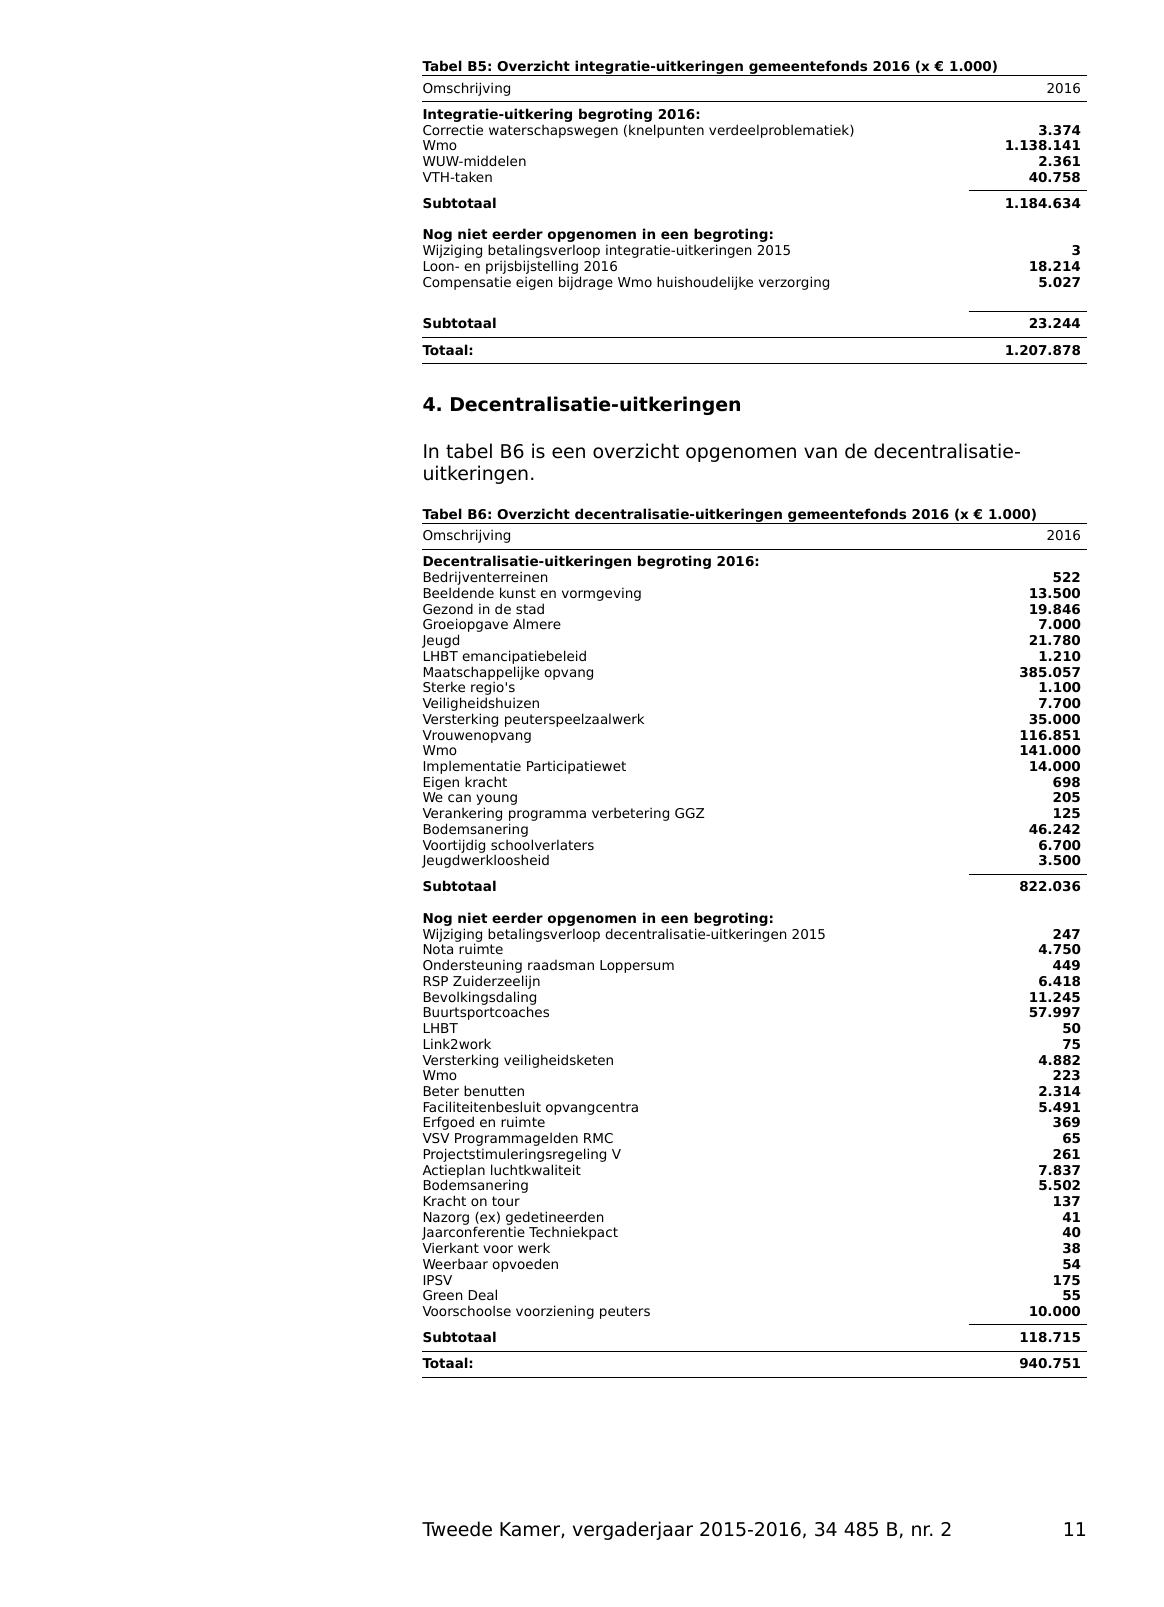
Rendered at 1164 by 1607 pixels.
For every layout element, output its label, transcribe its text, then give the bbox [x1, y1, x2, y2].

table_cell Eigen kracht [422, 775, 968, 790]
table_cell 118.715 [969, 1325, 1087, 1351]
table_cell 41 [969, 1210, 1087, 1225]
table_cell 125 [969, 806, 1087, 822]
table_cell 4.750 [969, 942, 1087, 958]
table_cell Compensatie eigen bijdrage Wmo huishoudelijke verzorging [422, 274, 968, 290]
table_cell Green Deal [422, 1288, 968, 1304]
table_cell Bodemsanering [422, 1178, 968, 1194]
table_cell 2.361 [969, 154, 1087, 169]
table_cell Omschrijving [422, 76, 968, 101]
table_cell IPSV [422, 1273, 968, 1288]
table_cell LHBT emancipatiebeleid [422, 649, 968, 664]
table_cell Kracht on tour [422, 1194, 968, 1209]
table_cell Vierkant voor werk [422, 1241, 968, 1257]
table_cell [969, 550, 1087, 570]
table_cell 46.242 [969, 822, 1087, 837]
table_cell 1.100 [969, 680, 1087, 696]
table_cell 18.214 [969, 259, 1087, 274]
table_cell Gezond in de stad [422, 601, 968, 617]
table_cell WUW-middelen [422, 154, 968, 169]
table_cell 4.882 [969, 1052, 1087, 1068]
table_cell [969, 895, 1087, 911]
table_header Tabel B5: Overzicht integratie-uitkeringen gemeentefonds 2016 (x € 1.000) [422, 59, 1087, 75]
table_cell Versterking peuterspeelzaalwerk [422, 712, 968, 727]
table_cell Implementatie Participatiewet [422, 759, 968, 774]
table_cell 23.244 [969, 312, 1087, 337]
table_cell Nog niet eerder opgenomen in een begroting: [422, 227, 968, 243]
table_cell Voortijdig schoolverlaters [422, 838, 968, 853]
table_cell 5.502 [969, 1178, 1087, 1194]
table_cell Maatschappelijke opvang [422, 664, 968, 680]
table_cell 2016 [969, 76, 1087, 101]
table_cell Nazorg (ex) gedetineerden [422, 1210, 968, 1225]
table_cell Veiligheidshuizen [422, 696, 968, 712]
subtitle 4. Decentralisatie-uitkeringen [422, 394, 1087, 416]
table_cell 116.851 [969, 727, 1087, 743]
table_cell Projectstimuleringsregeling V [422, 1147, 968, 1162]
table_cell 822.036 [969, 875, 1087, 895]
table_cell Totaal: [422, 1352, 968, 1377]
table_cell Totaal: [422, 338, 968, 363]
table_cell Erfgoed en ruimte [422, 1115, 968, 1131]
table_cell Faciliteitenbesluit opvangcentra [422, 1100, 968, 1115]
table_cell 369 [969, 1115, 1087, 1131]
table_cell [969, 227, 1087, 243]
table_cell 205 [969, 790, 1087, 806]
table_cell 1.207.878 [969, 338, 1087, 363]
table_cell Omschrijving [422, 524, 968, 548]
table_cell 6.418 [969, 974, 1087, 989]
table_cell 141.000 [969, 743, 1087, 759]
table_cell 522 [969, 570, 1087, 586]
table_cell Versterking veiligheidsketen [422, 1052, 968, 1068]
table_cell 2.314 [969, 1084, 1087, 1099]
table_cell Jeugd [422, 633, 968, 649]
table_cell 3.500 [969, 853, 1087, 873]
table_cell Wijziging betalingsverloop integratie-uitkeringen 2015 [422, 243, 968, 259]
table_cell Wmo [422, 138, 968, 154]
table_cell 7.700 [969, 696, 1087, 712]
table_cell 223 [969, 1068, 1087, 1084]
table_cell Actieplan luchtkwaliteit [422, 1163, 968, 1178]
table_cell Link2work [422, 1037, 968, 1052]
table_cell 175 [969, 1273, 1087, 1288]
table_cell Subtotaal [422, 190, 968, 211]
table_cell Jaarconferentie Techniekpact [422, 1225, 968, 1241]
table_cell VTH-taken [422, 170, 968, 190]
table_cell [422, 211, 968, 227]
table_cell 698 [969, 775, 1087, 790]
table_cell [969, 102, 1087, 122]
table_cell Nota ruimte [422, 942, 968, 958]
table_cell [969, 290, 1087, 311]
table_cell 385.057 [969, 664, 1087, 680]
table_cell 247 [969, 926, 1087, 942]
table_cell Wmo [422, 1068, 968, 1084]
table_cell Ondersteuning raadsman Loppersum [422, 958, 968, 974]
table_cell VSV Programmagelden RMC [422, 1131, 968, 1147]
table_cell [422, 290, 968, 311]
table_cell Weerbaar opvoeden [422, 1257, 968, 1272]
table_cell 1.138.141 [969, 138, 1087, 154]
table_cell 57.997 [969, 1005, 1087, 1021]
table_cell Wmo [422, 743, 968, 759]
table_cell 14.000 [969, 759, 1087, 774]
table_cell Subtotaal [422, 311, 968, 337]
table_cell Jeugdwerkloosheid [422, 853, 968, 873]
table_cell [969, 911, 1087, 926]
table_cell Bevolkingsdaling [422, 989, 968, 1005]
table_cell Bodemsanering [422, 822, 968, 837]
table_cell Wijziging betalingsverloop decentralisatie-uitkeringen 2015 [422, 926, 968, 942]
table_cell 1.184.634 [969, 191, 1087, 211]
table_cell 3.374 [969, 123, 1087, 138]
table_cell 449 [969, 958, 1087, 974]
table_cell 65 [969, 1131, 1087, 1147]
table_cell Decentralisatie-uitkeringen begroting 2016: [422, 550, 968, 570]
table_cell 5.491 [969, 1100, 1087, 1115]
table_cell Verankering programma verbetering GGZ [422, 806, 968, 822]
table_cell Buurtsportcoaches [422, 1005, 968, 1021]
table_cell 10.000 [969, 1304, 1087, 1324]
table_cell 40 [969, 1225, 1087, 1241]
table_cell We can young [422, 790, 968, 806]
table_cell Voorschoolse voorziening peuters [422, 1304, 968, 1324]
table_cell Beter benutten [422, 1084, 968, 1099]
table_cell 13.500 [969, 586, 1087, 601]
table_cell Sterke regio's [422, 680, 968, 696]
table_cell 6.700 [969, 838, 1087, 853]
table_cell [969, 211, 1087, 227]
table_cell Nog niet eerder opgenomen in een begroting: [422, 911, 968, 926]
table_cell 940.751 [969, 1352, 1087, 1377]
table_cell 75 [969, 1037, 1087, 1052]
table_cell 21.780 [969, 633, 1087, 649]
table_cell Correctie waterschapswegen (knelpunten verdeelproblematiek) [422, 123, 968, 138]
table_cell 35.000 [969, 712, 1087, 727]
table_cell Loon- en prijsbijstelling 2016 [422, 259, 968, 274]
table_cell 38 [969, 1241, 1087, 1257]
table_cell 7.000 [969, 617, 1087, 633]
table_cell Vrouwenopvang [422, 727, 968, 743]
table_cell 11.245 [969, 989, 1087, 1005]
table_cell Bedrijventerreinen [422, 570, 968, 586]
table_cell Beeldende kunst en vormgeving [422, 586, 968, 601]
table_cell [422, 895, 968, 911]
table_cell 3 [969, 243, 1087, 259]
table_cell Integratie-uitkering begroting 2016: [422, 102, 968, 122]
table_cell 2016 [969, 524, 1087, 548]
table_cell 40.758 [969, 170, 1087, 190]
table_cell 7.837 [969, 1163, 1087, 1178]
table_cell 1.210 [969, 649, 1087, 664]
table_cell 55 [969, 1288, 1087, 1304]
table_cell RSP Zuiderzeelijn [422, 974, 968, 989]
text In tabel B6 is een overzicht opgenomen van de decentralisatie-uitkeringen. [422, 441, 1087, 485]
table_cell 137 [969, 1194, 1087, 1209]
table_cell Groeiopgave Almere [422, 617, 968, 633]
table_cell 54 [969, 1257, 1087, 1272]
table_cell LHBT [422, 1021, 968, 1037]
table_cell Subtotaal [422, 874, 968, 895]
table_cell 50 [969, 1021, 1087, 1037]
table_header Tabel B6: Overzicht decentralisatie-uitkeringen gemeentefonds 2016 (x € 1.000) [422, 507, 1087, 522]
table_cell Subtotaal [422, 1324, 968, 1351]
table_cell 19.846 [969, 601, 1087, 617]
table_cell 261 [969, 1147, 1087, 1162]
table_cell 5.027 [969, 274, 1087, 290]
